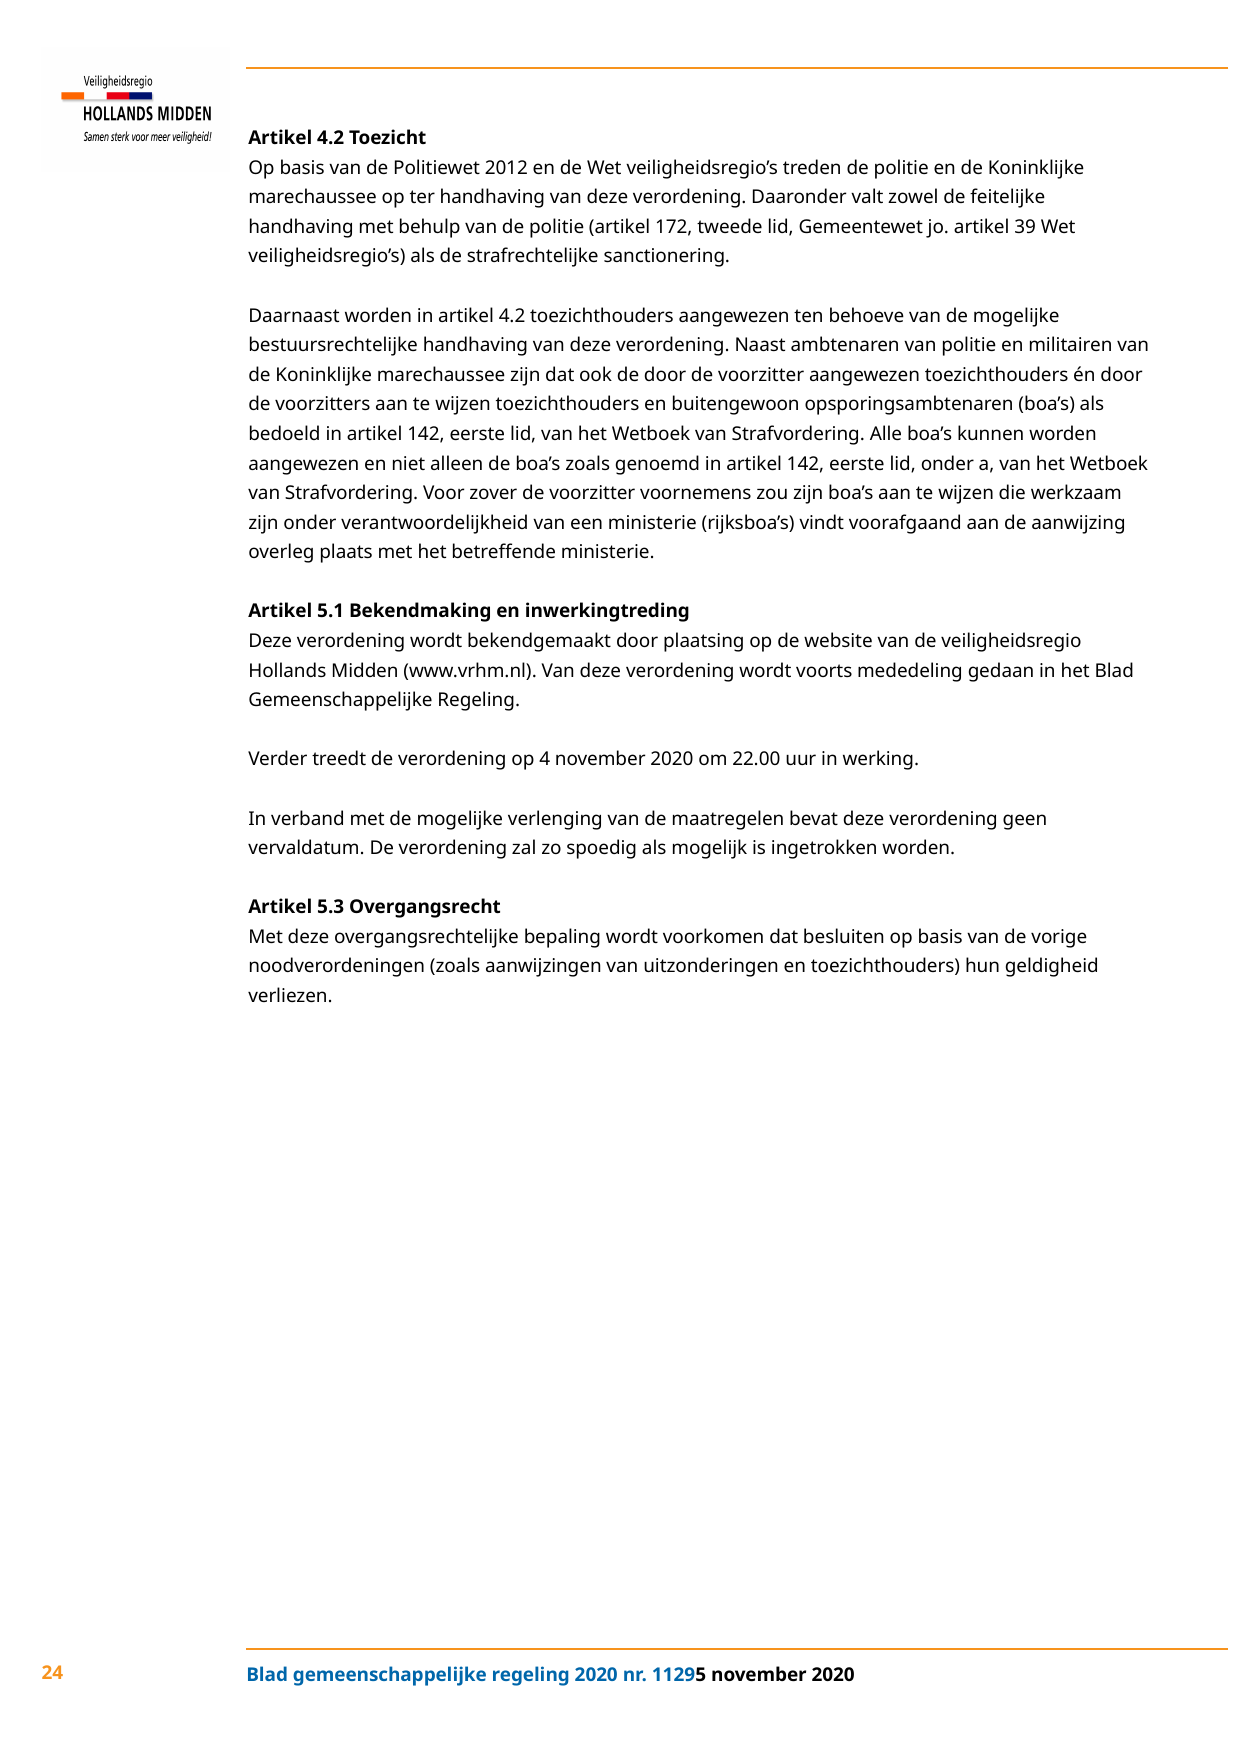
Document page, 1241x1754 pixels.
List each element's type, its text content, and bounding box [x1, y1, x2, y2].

text Daarnaast worden in artikel 4.2 toezichthouders aangewezen ten behoeve van de mogelijke bestuursrechtelijke handhaving van deze verordening. Naast ambtenaren van politie en militairen van de Koninklijke marechaussee zijn dat ook de door de voorzitter aangewezen toezichthouders én door de voorzitters aan te wijzen toezichthouders en buitengewoon opsporingsambtenaren (boa’s) als bedoeld in artikel 142, eerste lid, van het Wetboek van Strafvordering. Alle boa’s kunnen worden aangewezen en niet alleen de boa’s zoals genoemd in artikel 142, eerste lid, onder a, van het Wetboek van Strafvordering. Voor zover de voorzitter voornemens zou zijn boa’s aan te wijzen die werkzaam zijn onder verantwoordelijkheid van een ministerie (rijksboa’s) vindt voorafgaand aan de aanwijzing overleg plaats met het betreffende ministerie. [248, 302, 1152, 564]
text Deze verordening wordt bekendgemaakt door plaatsing op de website van de veiligheidsregio Hollands Midden (www.vrhm.nl). Van deze verordening wordt voorts mededeling gedaan in het Blad Gemeenschappelijke Regeling. [248, 627, 1152, 712]
text Verder treedt de verordening op 4 november 2020 om 22.00 uur in werking. [248, 746, 1152, 771]
text Met deze overgangsrechtelijke bepaling wordt voorkomen dat besluiten op basis van de vorige noodverordeningen (zoals aanwijzingen van uitzonderingen en toezichthouders) hun geldigheid verliezen. [248, 923, 1152, 1008]
text Artikel 4.2 Toezicht [248, 124, 1152, 150]
text In verband met de mogelijke verlenging van de maatregelen bevat deze verordening geen vervaldatum. De verordening zal zo spoedig als mogelijk is ingetrokken worden. [248, 805, 1152, 860]
text Artikel 5.3 Overgangsrecht [248, 893, 1152, 919]
picture [41, 47, 231, 172]
text Op basis van de Politiewet 2012 en de Wet veiligheidsregio’s treden de politie en de Koninklijke marechaussee op ter handhaving van deze verordening. Daaronder valt zowel de feitelijke handhaving met behulp van de politie (artikel 172, tweede lid, Gemeentewet jo. artikel 39 Wet veiligheidsregio’s) als de strafrechtelijke sanctionering. [248, 154, 1152, 268]
text Artikel 5.1 Bekendmaking en inwerkingtreding [248, 598, 1152, 623]
